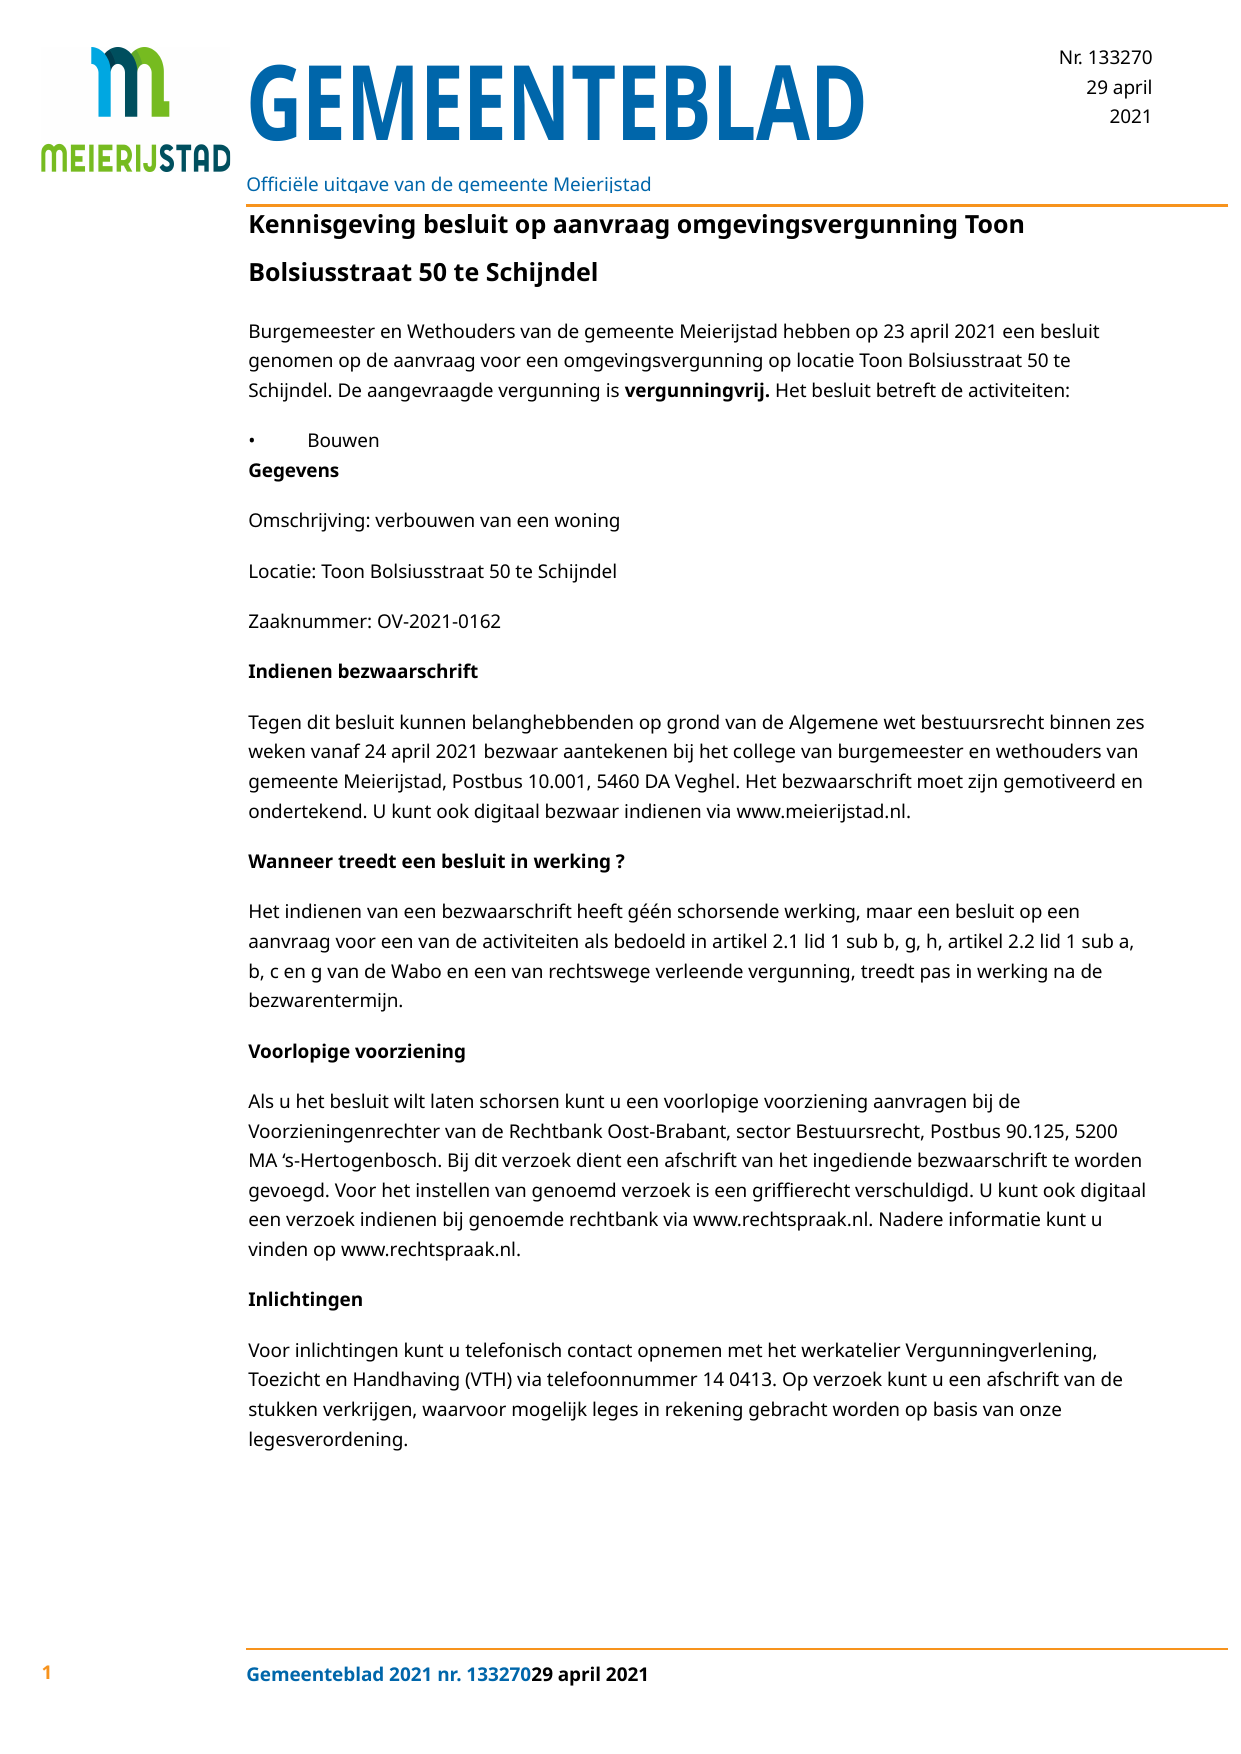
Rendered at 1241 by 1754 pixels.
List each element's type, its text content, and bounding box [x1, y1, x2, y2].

text Locatie: Toon Bolsiusstraat 50 te Schijndel [248, 558, 1152, 584]
text Kennisgeving besluit op aanvraag omgevingsvergunning Toon Bolsiusstraat 50 te Schijndel [248, 207, 1152, 288]
text Burgemeester en Wethouders van de gemeente Meierijstad hebben op 23 april 2021 een besluit genomen op de aanvraag voor een omgevingsvergunning op locatie Toon Bolsiusstraat 50 te Schijndel. De aangevraagde vergunning is vergunningvrij. Het besluit betreft de activiteiten: [248, 318, 1152, 403]
text Zaaknummer: OV-2021-0162 [248, 608, 1152, 634]
text Gegevens [248, 457, 1152, 483]
text Het indienen van een bezwaarschrift heeft géén schorsende werking, maar een besluit op een aanvraag voor een van de activiteiten als bedoeld in artikel 2.1 lid 1 sub b, g, h, artikel 2.2 lid 1 sub a, b, c en g van de Wabo en een van rechtswege verleende vergunning, treedt pas in werking na de bezwarentermijn. [248, 899, 1152, 1013]
text Omschrijving: verbouwen van een woning [248, 507, 1152, 533]
text Als u het besluit wilt laten schorsen kunt u een voorlopige voorziening aanvragen bij de Voorzieningenrechter van de Rechtbank Oost-Brabant, sector Bestuursrecht, Postbus 90.125, 5200 MA ‘s-Hertogenbosch. Bij dit verzoek dient een afschrift van het ingediende bezwaarschrift te worden gevoegd. Voor het instellen van genoemd verzoek is een griffierecht verschuldigd. U kunt ook digitaal een verzoek indienen bij genoemde rechtbank via www.rechtspraak.nl. Nadere informatie kunt u vinden op www.rechtspraak.nl. [248, 1088, 1152, 1262]
text Voorlopige voorziening [248, 1038, 1152, 1064]
text Inlichtingen [248, 1287, 1152, 1312]
text Voor inlichtingen kunt u telefonisch contact opnemen met het werkatelier Vergunningverlening, Toezicht en Handhaving (VTH) via telefoonnummer 14 0413. Op verzoek kunt u een afschrift van de stukken verkrijgen, waarvoor mogelijk leges in rekening gebracht worden op basis van onze legesverordening. [248, 1337, 1152, 1452]
text Indienen bezwaarschrift [248, 659, 1152, 684]
text Wanneer treedt een besluit in werking ? [248, 848, 1152, 874]
picture [41, 47, 231, 172]
list Bouwen [248, 427, 1152, 453]
text Tegen dit besluit kunnen belanghebbenden op grond van de Algemene wet bestuursrecht binnen zes weken vanaf 24 april 2021 bezwaar aantekenen bij het college van burgemeester en wethouders van gemeente Meierijstad, Postbus 10.001, 5460 DA Veghel. Het bezwaarschrift moet zijn gemotiveerd en ondertekend. U kunt ook digitaal bezwaar indienen via www.meierijstad.nl. [248, 709, 1152, 824]
